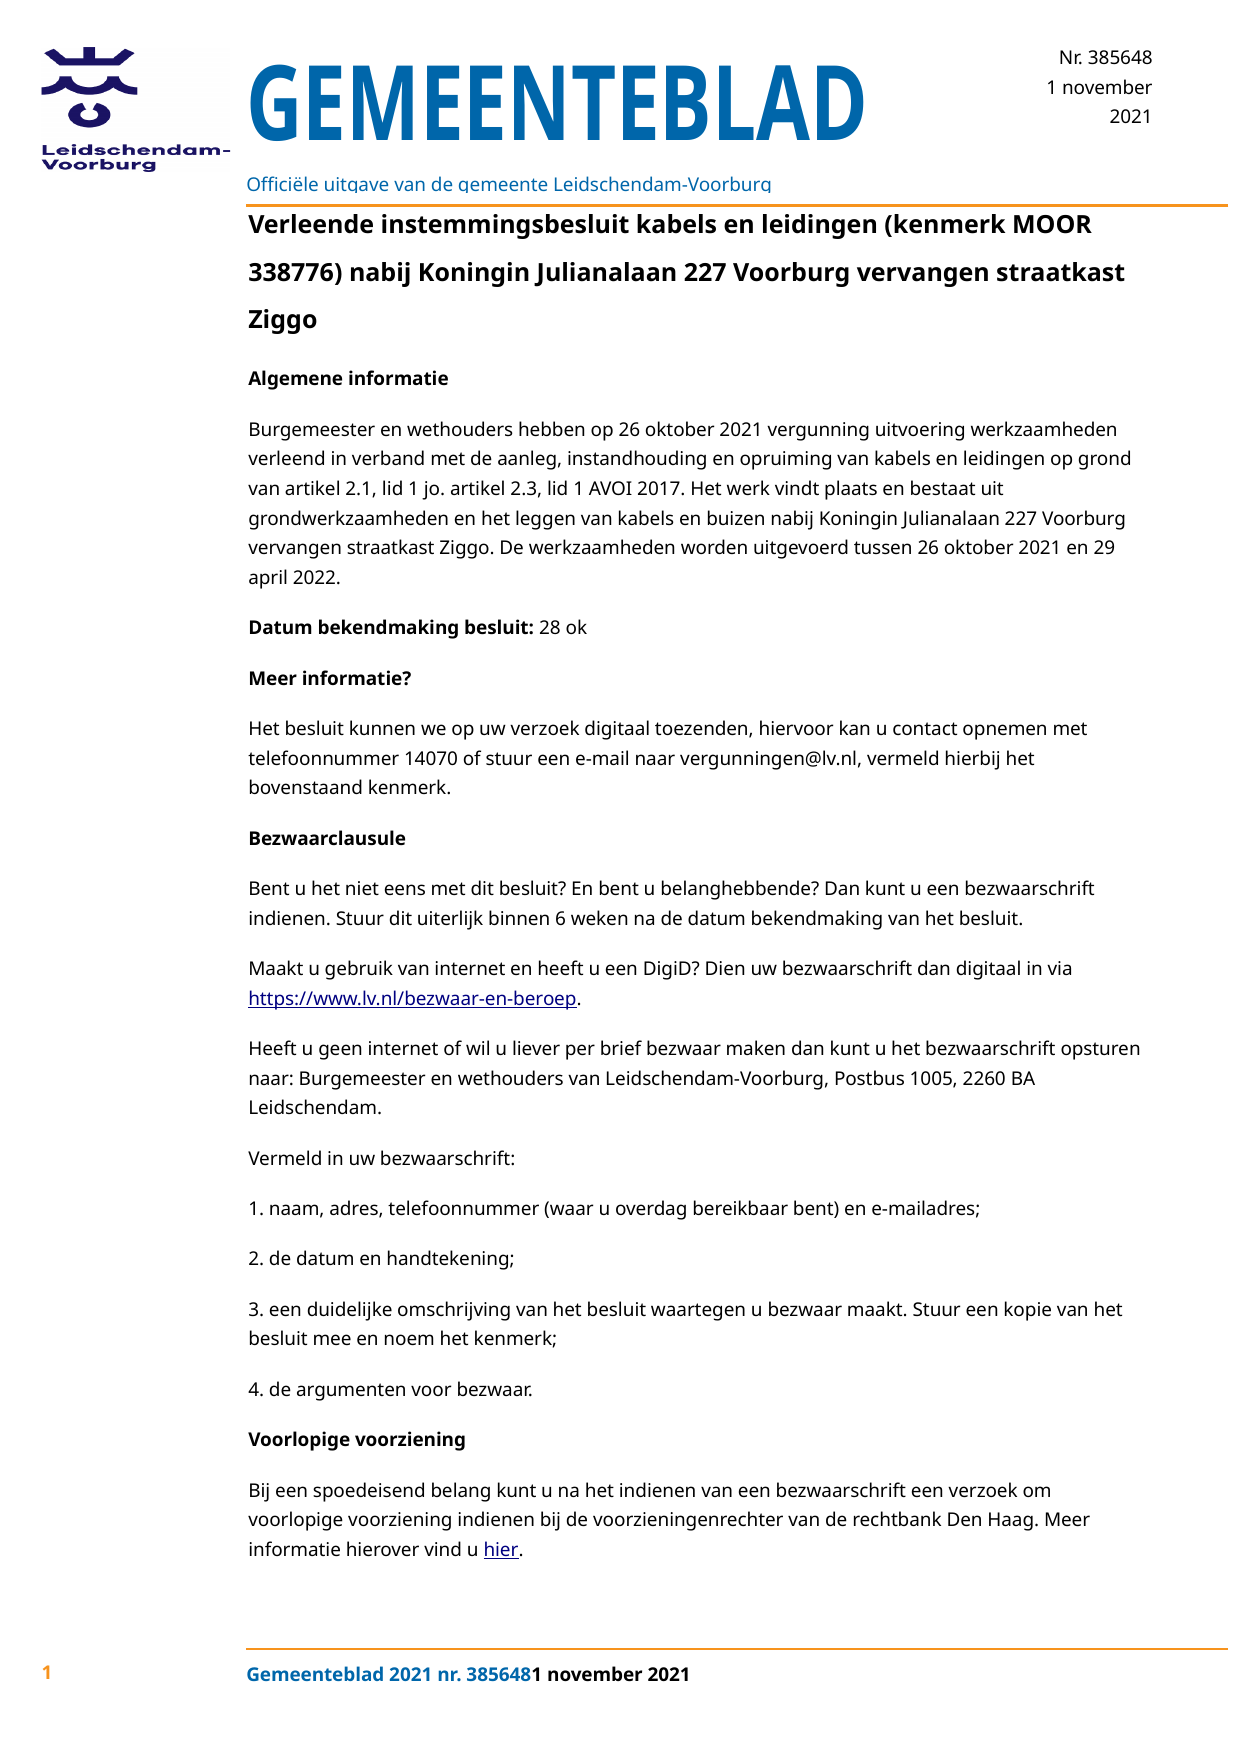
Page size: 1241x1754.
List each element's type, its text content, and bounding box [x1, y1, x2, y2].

text Bezwaarclausule [248, 825, 1152, 850]
text 2. de datum en handtekening; [248, 1246, 1152, 1271]
text Het besluit kunnen we op uw verzoek digitaal toezenden, hiervoor kan u contact opnemen met telefoonnummer 14070 of stuur een e-mail naar vergunningen@lv.nl, vermeld hierbij het bovenstaand kenmerk. [248, 715, 1152, 800]
picture [41, 47, 231, 172]
text Verleende instemmingsbesluit kabels en leidingen (kenmerk MOOR 338776) nabij Koningin Julianalaan 227 Voorburg vervangen straatkast Ziggo [248, 207, 1152, 336]
text Meer informatie? [248, 665, 1152, 690]
text Voorlopige voorziening [248, 1426, 1152, 1452]
text Algemene informatie [248, 366, 1152, 391]
text Bij een spoedeisend belang kunt u na het indienen van een bezwaarschrift een verzoek om voorlopige voorziening indienen bij de voorzieningenrechter van de rechtbank Den Haag. Meer informatie hierover vind u hier. [248, 1477, 1152, 1562]
text Burgemeester en wethouders hebben op 26 oktober 2021 vergunning uitvoering werkzaamheden verleend in verband met de aanleg, instandhouding en opruiming van kabels en leidingen op grond van artikel 2.1, lid 1 jo. artikel 2.3, lid 1 AVOI 2017. Het werk vindt plaats en bestaat uit grondwerkzaamheden en het leggen van kabels en buizen nabij Koningin Julianalaan 227 Voorburg vervangen straatkast Ziggo. De werkzaamheden worden uitgevoerd tussen 26 oktober 2021 en 29 april 2022. [248, 416, 1152, 589]
text 1. naam, adres, telefoonnummer (waar u overdag bereikbaar bent) en e-mailadres; [248, 1195, 1152, 1221]
text Bent u het niet eens met dit besluit? En bent u belanghebbende? Dan kunt u een bezwaarschrift indienen. Stuur dit uiterlijk binnen 6 weken na de datum bekendmaking van het besluit. [248, 875, 1152, 930]
text 4. de argumenten voor bezwaar. [248, 1376, 1152, 1402]
text 3. een duidelijke omschrijving van het besluit waartegen u bezwaar maakt. Stuur een kopie van het besluit mee en noem het kenmerk; [248, 1296, 1152, 1351]
text Maakt u gebruik van internet en heeft u een DigiD? Dien uw bezwaarschrift dan digitaal in via https://www.lv.nl/bezwaar-en-beroep. [248, 955, 1152, 1010]
text Datum bekendmaking besluit: 28 ok [248, 614, 1152, 640]
text Vermeld in uw bezwaarschrift: [248, 1145, 1152, 1170]
text Heeft u geen internet of wil u liever per brief bezwaar maken dan kunt u het bezwaarschrift opsturen naar: Burgemeester en wethouders van Leidschendam-Voorburg, Postbus 1005, 2260 BA Leidschendam. [248, 1035, 1152, 1120]
